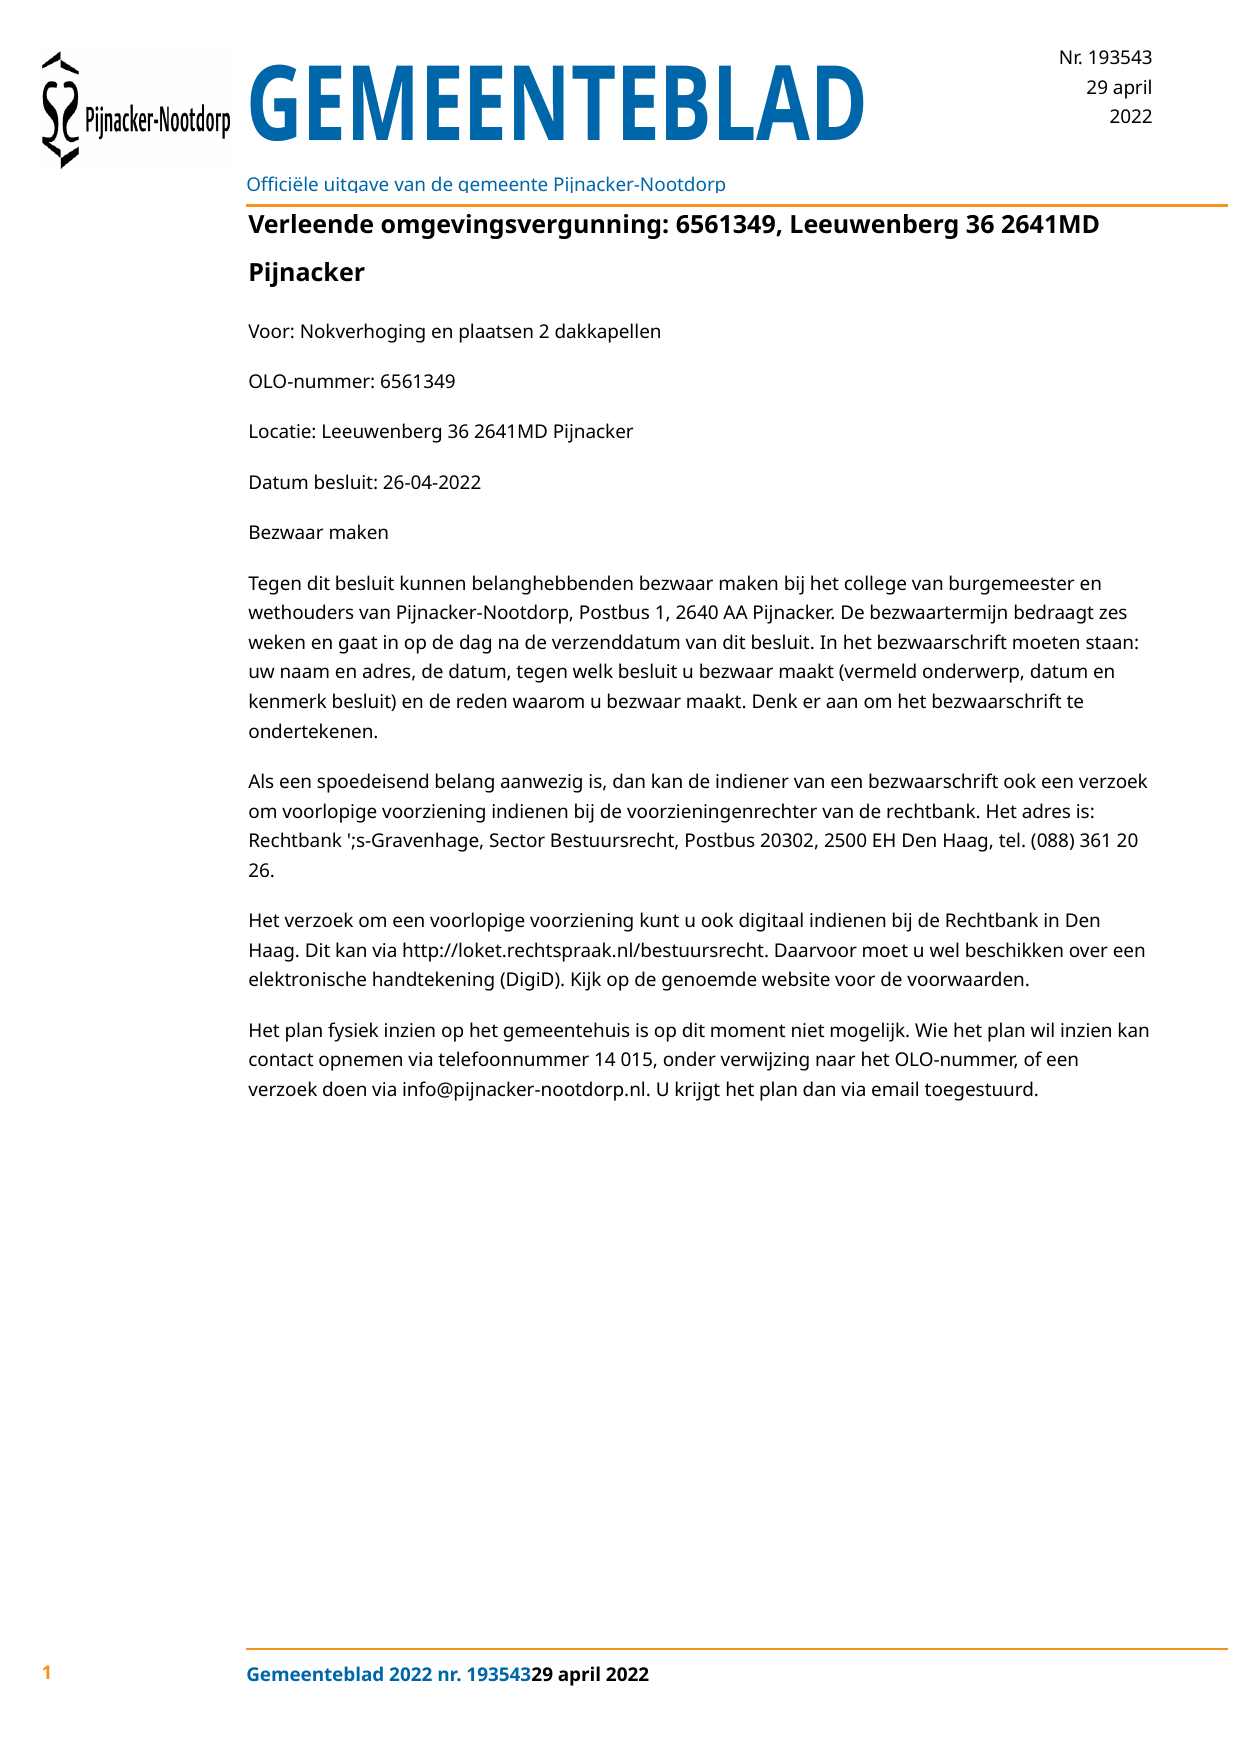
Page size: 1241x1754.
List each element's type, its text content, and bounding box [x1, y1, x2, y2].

text Verleende omgevingsvergunning: 6561349, Leeuwenberg 36 2641MD Pijnacker [248, 207, 1152, 288]
picture [41, 47, 231, 172]
text Bezwaar maken [248, 519, 1152, 545]
text Het verzoek om een voorlopige voorziening kunt u ook digitaal indienen bij de Rechtbank in Den Haag. Dit kan via http://loket.rechtspraak.nl/bestuursrecht. Daarvoor moet u wel beschikken over een elektronische handtekening (DigiD). Kijk op de genoemde website voor de voorwaarden. [248, 907, 1152, 992]
text OLO-nummer: 6561349 [248, 368, 1152, 394]
text Voor: Nokverhoging en plaatsen 2 dakkapellen [248, 318, 1152, 344]
text Datum besluit: 26-04-2022 [248, 469, 1152, 495]
text Het plan fysiek inzien op het gemeentehuis is op dit moment niet mogelijk. Wie het plan wil inzien kan contact opnemen via telefoonnummer 14 015, onder verwijzing naar het OLO-nummer, of een verzoek doen via info@pijnacker-nootdorp.nl. U krijgt het plan dan via email toegestuurd. [248, 1017, 1152, 1102]
text Locatie: Leeuwenberg 36 2641MD Pijnacker [248, 419, 1152, 444]
text Als een spoedeisend belang aanwezig is, dan kan de indiener van een bezwaarschrift ook een verzoek om voorlopige voorziening indienen bij de voorzieningenrechter van de rechtbank. Het adres is: Rechtbank ';s-Gravenhage, Sector Bestuursrecht, Postbus 20302, 2500 EH Den Haag, tel. (088) 361 20 26. [248, 768, 1152, 883]
text Tegen dit besluit kunnen belanghebbenden bezwaar maken bij het college van burgemeester en wethouders van Pijnacker-Nootdorp, Postbus 1, 2640 AA Pijnacker. De bezwaartermijn bedraagt zes weken en gaat in op de dag na de verzenddatum van dit besluit. In het bezwaarschrift moeten staan: uw naam en adres, de datum, tegen welk besluit u bezwaar maakt (vermeld onderwerp, datum en kenmerk besluit) en de reden waarom u bezwaar maakt. Denk er aan om het bezwaarschrift te ondertekenen. [248, 570, 1152, 744]
